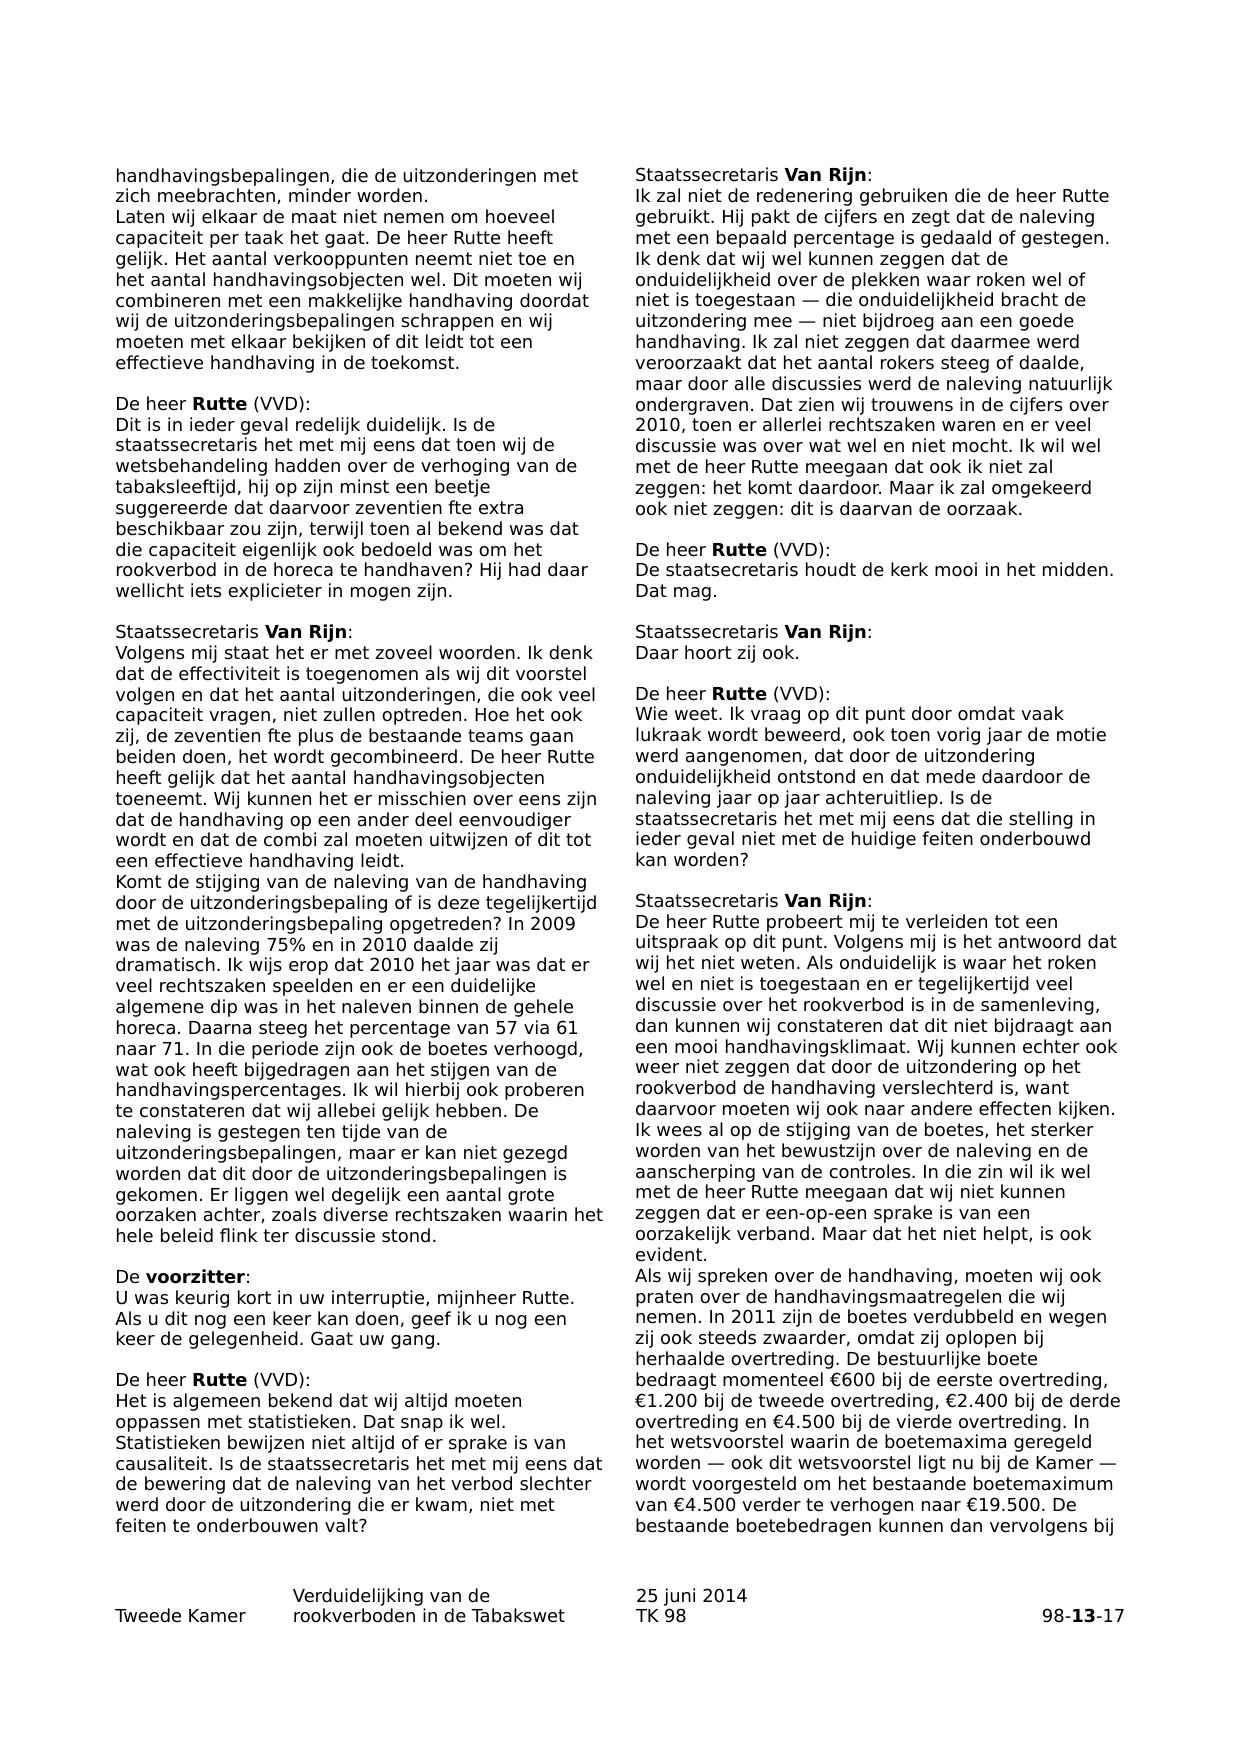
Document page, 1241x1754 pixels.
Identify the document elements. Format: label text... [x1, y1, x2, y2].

text Volgens mij staat het er met zoveel woorden. Ik denk dat de effectiviteit is toegenomen als wij dit voorstel volgen en dat het aantal uitzonderingen, die ook veel capaciteit vragen, niet zullen optreden. Hoe het ook zij, de zeventien fte plus de bestaande teams gaan beiden doen, het wordt gecombineerd. De heer Rutte heeft gelijk dat het aantal handhavingsobjecten toeneemt. Wij kunnen het er misschien over eens zijn dat de handhaving op een ander deel eenvoudiger wordt en dat de combi zal moeten uitwijzen of dit tot een effectieve handhaving leidt. [115, 643, 605, 872]
text De heer Rutte (VVD): [635, 539, 1125, 560]
text handhavingsbepalingen, die de uitzonderingen met zich meebrachten, minder worden. [115, 165, 605, 207]
text Dit is in ieder geval redelijk duidelijk. Is de staatssecretaris het met mij eens dat toen wij de wetsbehandeling hadden over de verhoging van de tabaksleeftijd, hij op zijn minst een beetje suggereerde dat daarvoor zeventien fte extra beschikbaar zou zijn, terwijl toen al bekend was dat die capaciteit eigenlijk ook bedoeld was om het rookverbod in de horeca te handhaven? Hij had daar wellicht iets explicieter in mogen zijn. [115, 414, 605, 602]
text Daar hoort zij ook. [635, 642, 1125, 663]
text De heer Rutte (VVD): [115, 1370, 605, 1391]
text Ik zal niet de redenering gebruiken die de heer Rutte gebruikt. Hij pakt de cijfers en zegt dat de naleving met een bepaald percentage is gedaald of gestegen. Ik denk dat wij wel kunnen zeggen dat de onduidelijkheid over de plekken waar roken wel of niet is toegestaan — die onduidelijkheid bracht de uitzondering mee — niet bijdroeg aan een goede handhaving. Ik zal niet zeggen dat daarmee werd veroorzaakt dat het aantal rokers steeg of daalde, maar door alle discussies werd de naleving natuurlijk ondergraven. Dat zien wij trouwens in de cijfers over 2010, toen er allerlei rechtszaken waren en er veel discussie was over wat wel en niet mocht. Ik wil wel met de heer Rutte meegaan dat ook ik niet zal zeggen: het komt daardoor. Maar ik zal omgekeerd ook niet zeggen: dit is daarvan de oorzaak. [635, 186, 1125, 519]
text Staatssecretaris Van Rijn: [635, 622, 1125, 642]
text Komt de stijging van de naleving van de handhaving door de uitzonderingsbepaling of is deze tegelijkertijd met de uitzonderingsbepaling opgetreden? In 2009 was de naleving 75% en in 2010 daalde zij dramatisch. Ik wijs erop dat 2010 het jaar was dat er veel rechtszaken speelden en er een duidelijke algemene dip was in het naleven binnen de gehele horeca. Daarna steeg het percentage van 57 via 61 naar 71. In die periode zijn ook de boetes verhoogd, wat ook heeft bijgedragen aan het stijgen van de handhavingspercentages. Ik wil hierbij ook proberen te constateren dat wij allebei gelijk hebben. De naleving is gestegen ten tijde van de uitzonderingsbepalingen, maar er kan niet gezegd worden dat dit door de uitzonderingsbepalingen is gekomen. Er liggen wel degelijk een aantal grote oorzaken achter, zoals diverse rechtszaken waarin het hele beleid flink ter discussie stond. [115, 872, 605, 1247]
text Staatssecretaris Van Rijn: [115, 622, 605, 643]
text De heer Rutte probeert mij te verleiden tot een uitspraak op dit punt. Volgens mij is het antwoord dat wij het niet weten. Als onduidelijk is waar het roken wel en niet is toegestaan en er tegelijkertijd veel discussie over het rookverbod is in de samenleving, dan kunnen wij constateren dat dit niet bijdraagt aan een mooi handhavingsklimaat. Wij kunnen echter ook weer niet zeggen dat door de uitzondering op het rookverbod de handhaving verslechterd is, want daarvoor moeten wij ook naar andere effecten kijken. Ik wees al op de stijging van de boetes, het sterker worden van het bewustzijn over de naleving en de aanscherping van de controles. In die zin wil ik wel met de heer Rutte meegaan dat wij niet kunnen zeggen dat er een-op-een sprake is van een oorzakelijk verband. Maar dat het niet helpt, is ook evident. [635, 911, 1125, 1266]
text De staatsecretaris houdt de kerk mooi in het midden. Dat mag. [635, 560, 1125, 602]
text Wie weet. Ik vraag op dit punt door omdat vaak lukraak wordt beweerd, ook toen vorig jaar de motie werd aangenomen, dat door de uitzondering onduidelijkheid ontstond en dat mede daardoor de naleving jaar op jaar achteruitliep. Is de staatssecretaris het met mij eens dat die stelling in ieder geval niet met de huidige feiten onderbouwd kan worden? [635, 704, 1125, 871]
text Als wij spreken over de handhaving, moeten wij ook praten over de handhavingsmaatregelen die wij nemen. In 2011 zijn de boetes verdubbeld en wegen zij ook steeds zwaarder, omdat zij oplopen bij herhaalde overtreding. De bestuurlijke boete bedraagt momenteel €600 bij de eerste overtreding, €1.200 bij de tweede overtreding, €2.400 bij de derde overtreding en €4.500 bij de vierde overtreding. In het wetsvoorstel waarin de boetemaxima geregeld worden — ook dit wetsvoorstel ligt nu bij de Kamer — wordt voorgesteld om het bestaande boetemaximum van €4.500 verder te verhogen naar €19.500. De bestaande boetebedragen kunnen dan vervolgens bij [635, 1266, 1125, 1536]
text Staatssecretaris Van Rijn: [635, 891, 1125, 911]
text Laten wij elkaar de maat niet nemen om hoeveel capaciteit per taak het gaat. De heer Rutte heeft gelijk. Het aantal verkooppunten neemt niet toe en het aantal handhavingsobjecten wel. Dit moeten wij combineren met een makkelijke handhaving doordat wij de uitzonderingsbepalingen schrappen en wij moeten met elkaar bekijken of dit leidt tot een effectieve handhaving in de toekomst. [115, 207, 605, 374]
text De voorzitter: [115, 1267, 605, 1287]
text De heer Rutte (VVD): [635, 683, 1125, 704]
text De heer Rutte (VVD): [115, 394, 605, 414]
text U was keurig kort in uw interruptie, mijnheer Rutte. Als u dit nog een keer kan doen, geef ik u nog een keer de gelegenheid. Gaat uw gang. [115, 1287, 605, 1350]
text Staatssecretaris Van Rijn: [635, 165, 1125, 186]
text Het is algemeen bekend dat wij altijd moeten oppassen met statistieken. Dat snap ik wel. Statistieken bewijzen niet altijd of er sprake is van causaliteit. Is de staatssecretaris het met mij eens dat de bewering dat de naleving van het verbod slechter werd door de uitzondering die er kwam, niet met feiten te onderbouwen valt? [115, 1391, 605, 1537]
